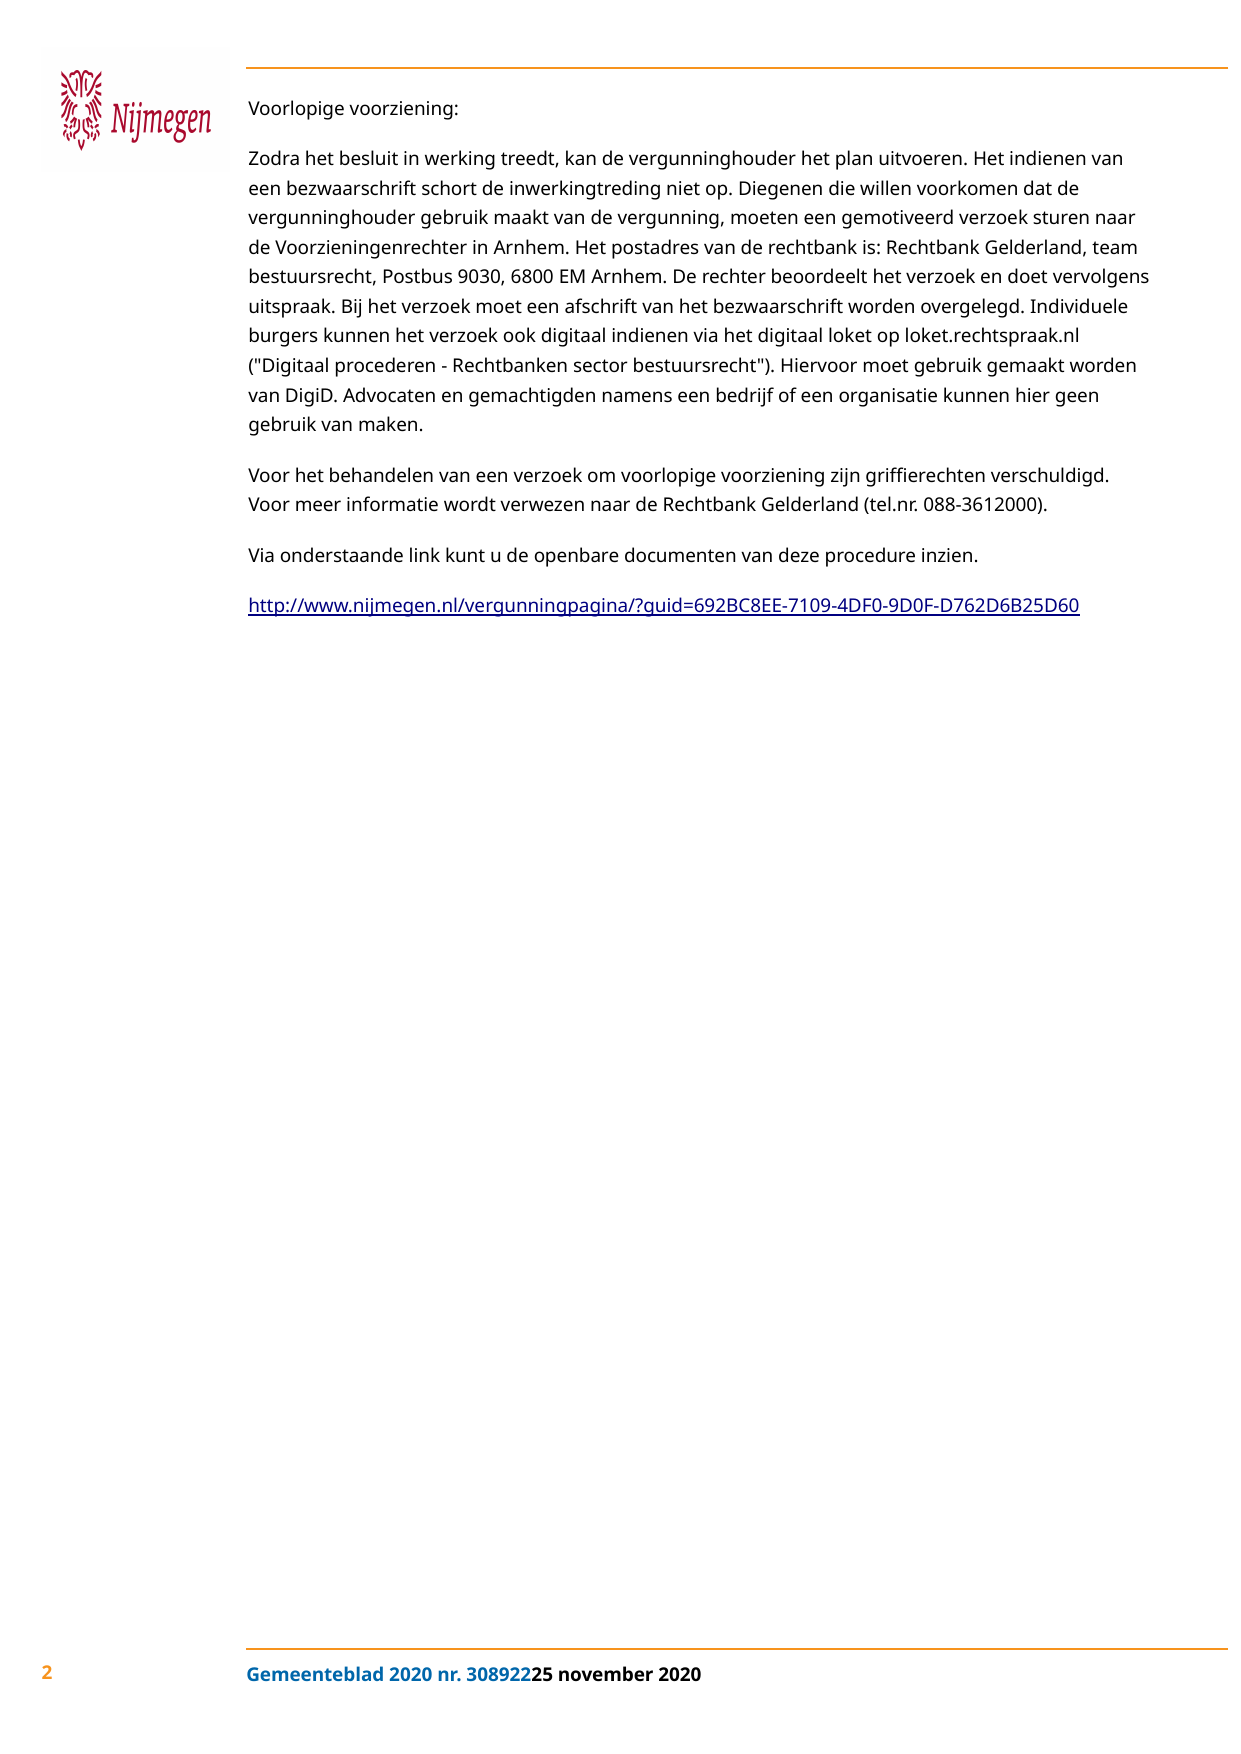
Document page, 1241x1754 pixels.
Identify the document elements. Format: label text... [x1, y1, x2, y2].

text Voor het behandelen van een verzoek om voorlopige voorziening zijn griffierechten verschuldigd. Voor meer informatie wordt verwezen naar de Rechtbank Gelderland (tel.nr. 088-3612000). [248, 462, 1152, 517]
text http://www.nijmegen.nl/vergunningpagina/?guid=692BC8EE-7109-4DF0-9D0F-D762D6B25D60 [248, 592, 1152, 618]
text Via onderstaande link kunt u de openbare documenten van deze procedure inzien. [248, 542, 1152, 568]
text Voorlopige voorziening: [248, 95, 1152, 121]
text Zodra het besluit in werking treedt, kan de vergunninghouder het plan uitvoeren. Het indienen van een bezwaarschrift schort de inwerkingtreding niet op. Diegenen die willen voorkomen dat de vergunninghouder gebruik maakt van de vergunning, moeten een gemotiveerd verzoek sturen naar de Voorzieningenrechter in Arnhem. Het postadres van de rechtbank is: Rechtbank Gelderland, team bestuursrecht, Postbus 9030, 6800 EM Arnhem. De rechter beoordeelt het verzoek en doet vervolgens uitspraak. Bij het verzoek moet een afschrift van het bezwaarschrift worden overgelegd. Individuele burgers kunnen het verzoek ook digitaal indienen via het digitaal loket op loket.rechtspraak.nl ("Digitaal procederen - Rechtbanken sector bestuursrecht"). Hiervoor moet gebruik gemaakt worden van DigiD. Advocaten en gemachtigden namens een bedrijf of een organisatie kunnen hier geen gebruik van maken. [248, 145, 1152, 437]
picture [41, 47, 231, 172]
